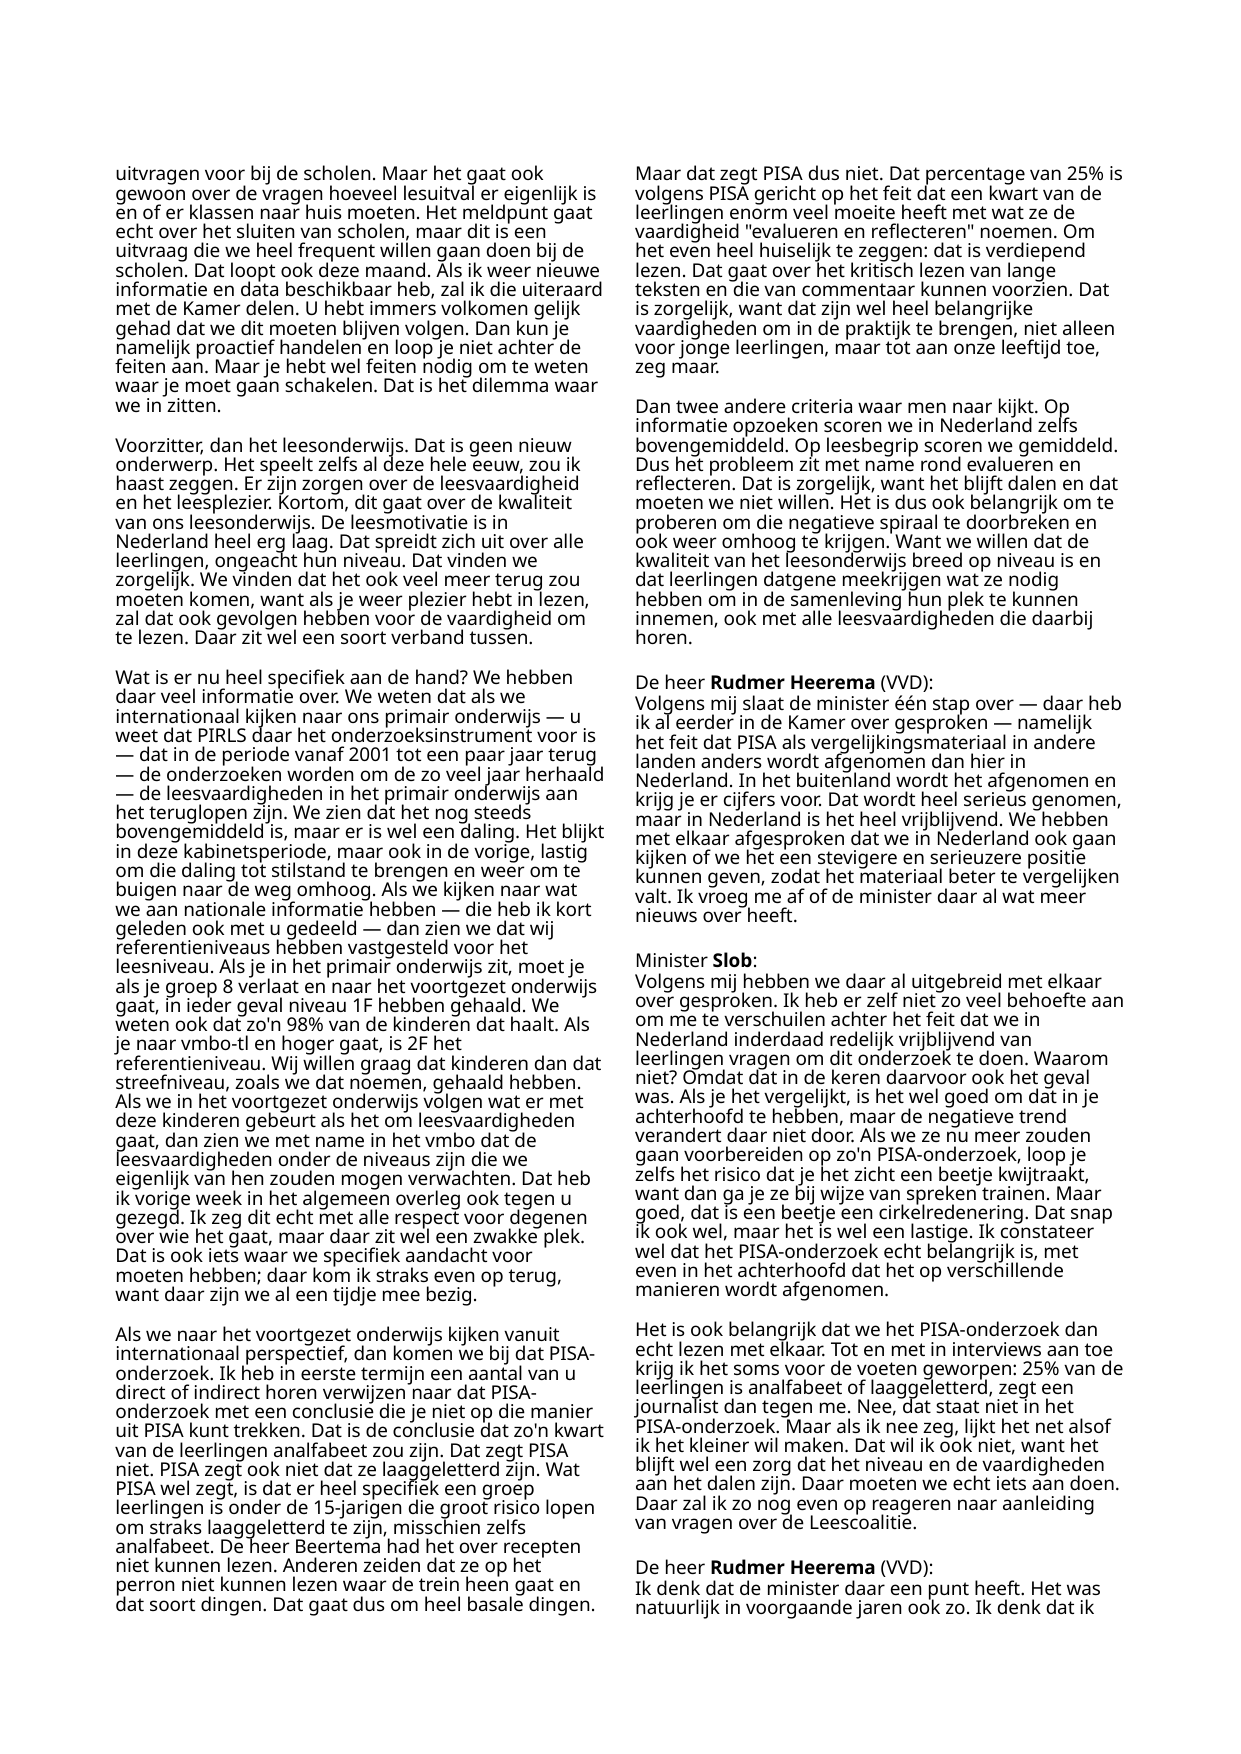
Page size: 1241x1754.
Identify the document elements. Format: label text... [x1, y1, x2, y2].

text Wat is er nu heel specifiek aan de hand? We hebben daar veel informatie over. We weten dat als we internationaal kijken naar ons primair onderwijs — u weet dat PIRLS daar het onderzoeksinstrument voor is — dat in de periode vanaf 2001 tot een paar jaar terug — de onderzoeken worden om de zo veel jaar herhaald — de leesvaardigheden in het primair onderwijs aan het teruglopen zijn. We zien dat het nog steeds bovengemiddeld is, maar er is wel een daling. Het blijkt in deze kabinetsperiode, maar ook in de vorige, lastig om die daling tot stilstand te brengen en weer om te buigen naar de weg omhoog. Als we kijken naar wat we aan nationale informatie hebben — die heb ik kort geleden ook met u gedeeld — dan zien we dat wij referentieniveaus hebben vastgesteld voor het leesniveau. Als je in het primair onderwijs zit, moet je als je groep 8 verlaat en naar het voortgezet onderwijs gaat, in ieder geval niveau 1F hebben gehaald. We weten ook dat zo'n 98% van de kinderen dat haalt. Als je naar vmbo-tl en hoger gaat, is 2F het referentieniveau. Wij willen graag dat kinderen dan dat streefniveau, zoals we dat noemen, gehaald hebben. Als we in het voortgezet onderwijs volgen wat er met deze kinderen gebeurt als het om leesvaardigheden gaat, dan zien we met name in het vmbo dat de leesvaardigheden onder de niveaus zijn die we eigenlijk van hen zouden mogen verwachten. Dat heb ik vorige week in het algemeen overleg ook tegen u gezegd. Ik zeg dit echt met alle respect voor degenen over wie het gaat, maar daar zit wel een zwakke plek. Dat is ook iets waar we specifiek aandacht voor moeten hebben; daar kom ik straks even op terug, want daar zijn we al een tijdje mee bezig. [115, 669, 605, 1305]
text Volgens mij hebben we daar al uitgebreid met elkaar over gesproken. Ik heb er zelf niet zo veel behoefte aan om me te verschuilen achter het feit dat we in Nederland inderdaad redelijk vrijblijvend van leerlingen vragen om dit onderzoek te doen. Waarom niet? Omdat dat in de keren daarvoor ook het geval was. Als je het vergelijkt, is het wel goed om dat in je achterhoofd te hebben, maar de negatieve trend verandert daar niet door. Als we ze nu meer zouden gaan voorbereiden op zo'n PISA-onderzoek, loop je zelfs het risico dat je het zicht een beetje kwijtraakt, want dan ga je ze bij wijze van spreken trainen. Maar goed, dat is een beetje een cirkelredenering. Dat snap ik ook wel, maar het is wel een lastige. Ik constateer wel dat het PISA-onderzoek echt belangrijk is, met even in het achterhoofd dat het op verschillende manieren wordt afgenomen. [635, 973, 1125, 1301]
text De heer Rudmer Heerema (VVD): [635, 669, 1125, 695]
text De heer Rudmer Heerema (VVD): [635, 1554, 1125, 1580]
text Voorzitter, dan het leesonderwijs. Dat is geen nieuw onderwerp. Het speelt zelfs al deze hele eeuw, zou ik haast zeggen. Er zijn zorgen over de leesvaardigheid en het leesplezier. Kortom, dit gaat over de kwaliteit van ons leesonderwijs. De leesmotivatie is in Nederland heel erg laag. Dat spreidt zich uit over alle leerlingen, ongeacht hun niveau. Dat vinden we zorgelijk. We vinden dat het ook veel meer terug zou moeten komen, want als je weer plezier hebt in lezen, zal dat ook gevolgen hebben voor de vaardigheid om te lezen. Daar zit wel een soort verband tussen. [115, 437, 605, 648]
text Het is ook belangrijk dat we het PISA-onderzoek dan echt lezen met elkaar. Tot en met in interviews aan toe krijg ik het soms voor de voeten geworpen: 25% van de leerlingen is analfabeet of laaggeletterd, zegt een journalist dan tegen me. Nee, dat staat niet in het PISA-onderzoek. Maar als ik nee zeg, lijkt het net alsof ik het kleiner wil maken. Dat wil ik ook niet, want het blijft wel een zorg dat het niveau en de vaardigheden aan het dalen zijn. Daar moeten we echt iets aan doen. Daar zal ik zo nog even op reageren naar aanleiding van vragen over de Leescoalitie. [635, 1321, 1125, 1533]
text Als we naar het voortgezet onderwijs kijken vanuit internationaal perspectief, dan komen we bij dat PISA-onderzoek. Ik heb in eerste termijn een aantal van u direct of indirect horen verwijzen naar dat PISA-onderzoek met een conclusie die je niet op die manier uit PISA kunt trekken. Dat is de conclusie dat zo'n kwart van de leerlingen analfabeet zou zijn. Dat zegt PISA niet. PISA zegt ook niet dat ze laaggeletterd zijn. Wat PISA wel zegt, is dat er heel specifiek een groep leerlingen is onder de 15-jarigen die groot risico lopen om straks laaggeletterd te zijn, misschien zelfs analfabeet. De heer Beertema had het over recepten niet kunnen lezen. Anderen zeiden dat ze op het perron niet kunnen lezen waar de trein heen gaat en dat soort dingen. Dat gaat dus om heel basale dingen. [115, 1326, 605, 1615]
text Ik denk dat de minister daar een punt heeft. Het was natuurlijk in voorgaande jaren ook zo. Ik denk dat ik [635, 1580, 1125, 1618]
text Maar dat zegt PISA dus niet. Dat percentage van 25% is volgens PISA gericht op het feit dat een kwart van de leerlingen enorm veel moeite heeft met wat ze de vaardigheid "evalueren en reflecteren" noemen. Om het even heel huiselijk te zeggen: dat is verdiepend lezen. Dat gaat over het kritisch lezen van lange teksten en die van commentaar kunnen voorzien. Dat is zorgelijk, want dat zijn wel heel belangrijke vaardigheden om in de praktijk te brengen, niet alleen voor jonge leerlingen, maar tot aan onze leeftijd toe, zeg maar. [635, 165, 1125, 377]
text Dan twee andere criteria waar men naar kijkt. Op informatie opzoeken scoren we in Nederland zelfs bovengemiddeld. Op leesbegrip scoren we gemiddeld. Dus het probleem zit met name rond evalueren en reflecteren. Dat is zorgelijk, want het blijft dalen en dat moeten we niet willen. Het is dus ook belangrijk om te proberen om die negatieve spiraal te doorbreken en ook weer omhoog te krijgen. Want we willen dat de kwaliteit van het leesonderwijs breed op niveau is en dat leerlingen datgene meekrijgen wat ze nodig hebben om in de samenleving hun plek te kunnen innemen, ook met alle leesvaardigheden die daarbij horen. [635, 398, 1125, 648]
text uitvragen voor bij de scholen. Maar het gaat ook gewoon over de vragen hoeveel lesuitval er eigenlijk is en of er klassen naar huis moeten. Het meldpunt gaat echt over het sluiten van scholen, maar dit is een uitvraag die we heel frequent willen gaan doen bij de scholen. Dat loopt ook deze maand. Als ik weer nieuwe informatie en data beschikbaar heb, zal ik die uiteraard met de Kamer delen. U hebt immers volkomen gelijk gehad dat we dit moeten blijven volgen. Dan kun je namelijk proactief handelen en loop je niet achter de feiten aan. Maar je hebt wel feiten nodig om te weten waar je moet gaan schakelen. Dat is het dilemma waar we in zitten. [115, 165, 605, 416]
text Minister Slob: [635, 947, 1125, 973]
text Volgens mij slaat de minister één stap over — daar heb ik al eerder in de Kamer over gesproken — namelijk het feit dat PISA als vergelijkingsmateriaal in andere landen anders wordt afgenomen dan hier in Nederland. In het buitenland wordt het afgenomen en krijg je er cijfers voor. Dat wordt heel serieus genomen, maar in Nederland is het heel vrijblijvend. We hebben met elkaar afgesproken dat we in Nederland ook gaan kijken of we het een stevigere en serieuzere positie kunnen geven, zodat het materiaal beter te vergelijken valt. Ik vroeg me af of de minister daar al wat meer nieuws over heeft. [635, 695, 1125, 926]
